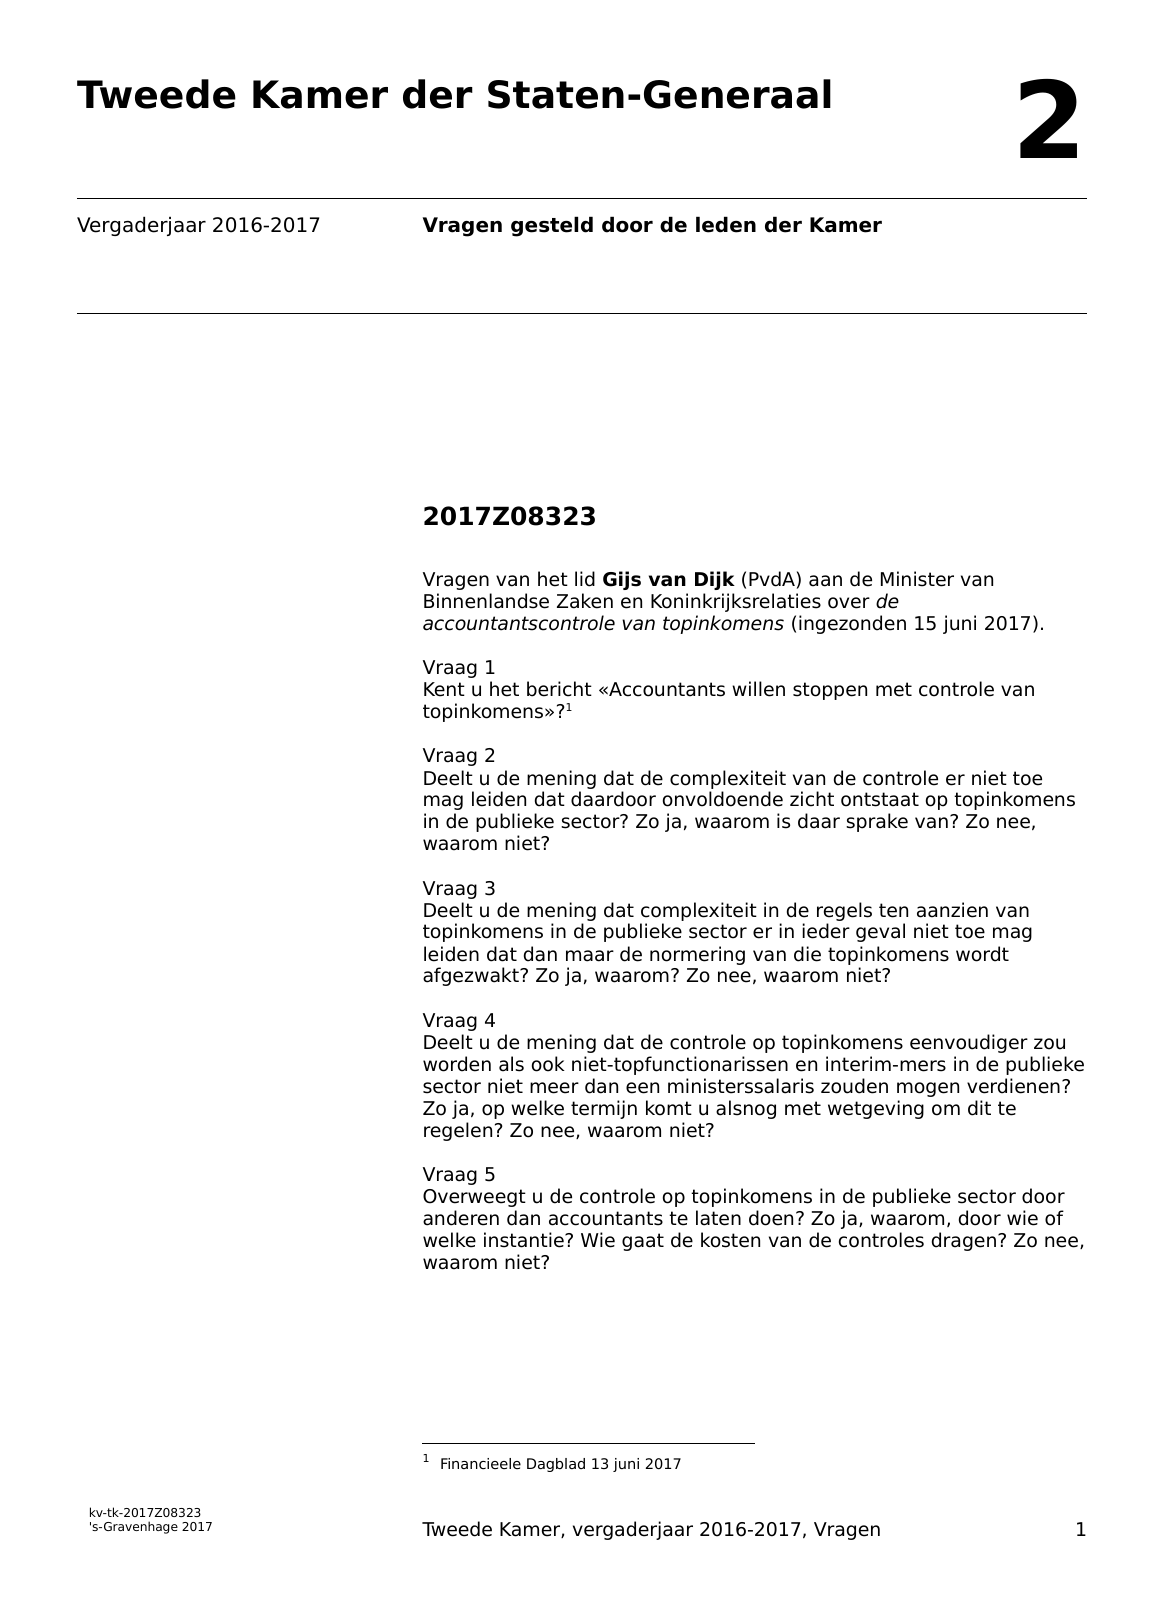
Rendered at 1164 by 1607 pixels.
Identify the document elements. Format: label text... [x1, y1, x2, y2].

text Vragen van het lid Gijs van Dijk (PvdA) aan de Minister van Binnenlandse Zaken en Koninkrijksrelaties over de accountantscontrole van topinkomens (ingezonden 15 juni 2017). [422, 569, 1087, 635]
text Vraag 5 [422, 1164, 1087, 1186]
text kv-tk-2017Z08323 [88, 1506, 323, 1520]
text Vraag 4 [422, 1009, 1087, 1032]
text Deelt u de mening dat complexiteit in de regels ten aanzien van topinkomens in de publieke sector er in ieder geval niet toe mag leiden dat dan maar de normering van die topinkomens wordt afgezwakt? Zo ja, waarom? Zo nee, waarom niet? [422, 899, 1087, 987]
text 2017Z08323 [422, 502, 1087, 531]
text Financieele Dagblad 13 juni 2017 [422, 1452, 1087, 1474]
table_cell Vragen gesteld door de leden der Kamer [422, 199, 1087, 313]
text Overweegt u de controle op topinkomens in de publieke sector door anderen dan accountants te laten doen? Zo ja, waarom, door wie of welke instantie? Wie gaat de kosten van de controles dragen? Zo nee, waarom niet? [422, 1186, 1087, 1273]
text Kent u het bericht «Accountants willen stoppen met controle van topinkomens»? [422, 679, 1087, 723]
table_header Tweede Kamer der Staten-Generaal [77, 59, 886, 198]
text Deelt u de mening dat de complexiteit van de controle er niet toe mag leiden dat daardoor onvoldoende zicht ontstaat op topinkomens in de publieke sector? Zo ja, waarom is daar sprake van? Zo nee, waarom niet? [422, 767, 1087, 855]
text Vraag 1 [422, 657, 1087, 679]
table_cell Vergaderjaar 2016-2017 [77, 199, 422, 313]
text Vraag 3 [422, 877, 1087, 899]
text 's-Gravenhage 2017 [88, 1520, 323, 1534]
text Deelt u de mening dat de controle op topinkomens eenvoudiger zou worden als ook niet-topfunctionarissen en interim-mers in de publieke sector niet meer dan een ministerssalaris zouden mogen verdienen? Zo ja, op welke termijn komt u alsnog met wetgeving om dit te regelen? Zo nee, waarom niet? [422, 1032, 1087, 1141]
text Vraag 2 [422, 745, 1087, 767]
table_header 2 [886, 59, 1087, 198]
